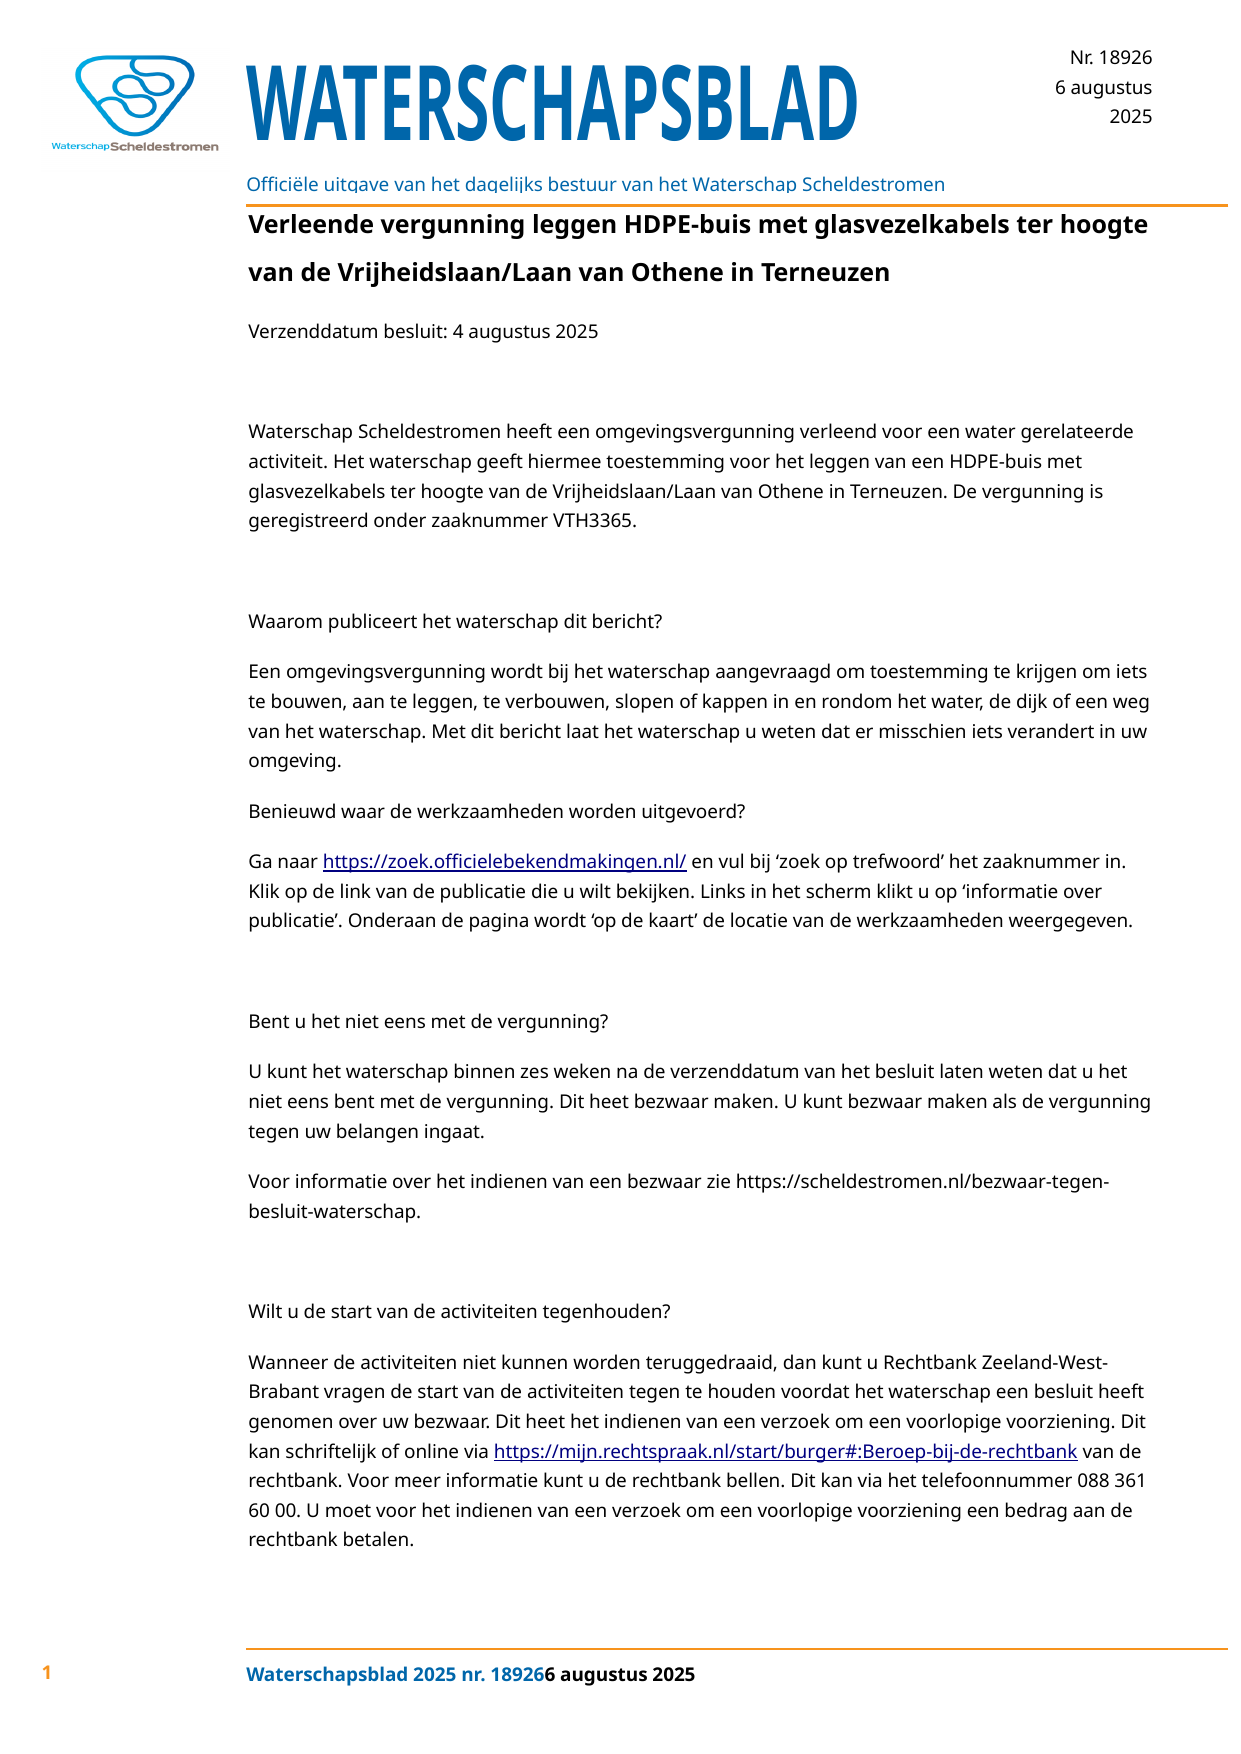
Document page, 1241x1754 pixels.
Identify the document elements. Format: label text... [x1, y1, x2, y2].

text Ga naar https://zoek.officielebekendmakingen.nl/ en vul bij ‘zoek op trefwoord’ het zaaknummer in. Klik op de link van de publicatie die u wilt bekijken. Links in het scherm klikt u op ‘informatie over publicatie’. Onderaan de pagina wordt ‘op de kaart’ de locatie van de werkzaamheden weergegeven. [248, 848, 1152, 933]
text Waterschap Scheldestromen heeft een omgevingsvergunning verleend voor een water gerelateerde activiteit. Het waterschap geeft hiermee toestemming voor het leggen van een HDPE-buis met glasvezelkabels ter hoogte van de Vrijheidslaan/Laan van Othene in Terneuzen. De vergunning is geregistreerd onder zaaknummer VTH3365. [248, 419, 1152, 533]
text U kunt het waterschap binnen zes weken na de verzenddatum van het besluit laten weten dat u het niet eens bent met de vergunning. Dit heet bezwaar maken. U kunt bezwaar maken als de vergunning tegen uw belangen ingaat. [248, 1059, 1152, 1144]
text Benieuwd waar de werkzaamheden worden uitgevoerd? [248, 798, 1152, 824]
text Wanneer de activiteiten niet kunnen worden teruggedraaid, dan kunt u Rechtbank Zeeland-West-Brabant vragen de start van de activiteiten tegen te houden voordat het waterschap een besluit heeft genomen over uw bezwaar. Dit heet het indienen van een verzoek om een voorlopige voorziening. Dit kan schriftelijk of online via https://mijn.rechtspraak.nl/start/burger#:Beroep-bij-de-rechtbank van de rechtbank. Voor meer informatie kunt u de rechtbank bellen. Dit kan via het telefoonnummer 088 361 60 00. U moet voor het indienen van een verzoek om een voorlopige voorziening een bedrag aan de rechtbank betalen. [248, 1349, 1152, 1552]
text Waarom publiceert het waterschap dit bericht? [248, 608, 1152, 634]
text Wilt u de start van de activiteiten tegenhouden? [248, 1299, 1152, 1324]
picture [41, 47, 231, 172]
text Een omgevingsvergunning wordt bij het waterschap aangevraagd om toestemming te krijgen om iets te bouwen, aan te leggen, te verbouwen, slopen of kappen in en rondom het water, de dijk of een weg van het waterschap. Met dit bericht laat het waterschap u weten dat er misschien iets verandert in uw omgeving. [248, 659, 1152, 773]
text Bent u het niet eens met de vergunning? [248, 1008, 1152, 1034]
text Voor informatie over het indienen van een bezwaar zie https://scheldestromen.nl/bezwaar-tegen-besluit-waterschap. [248, 1168, 1152, 1224]
text Verleende vergunning leggen HDPE-buis met glasvezelkabels ter hoogte van de Vrijheidslaan/Laan van Othene in Terneuzen [248, 207, 1152, 288]
text Verzenddatum besluit: 4 augustus 2025 [248, 318, 1152, 344]
